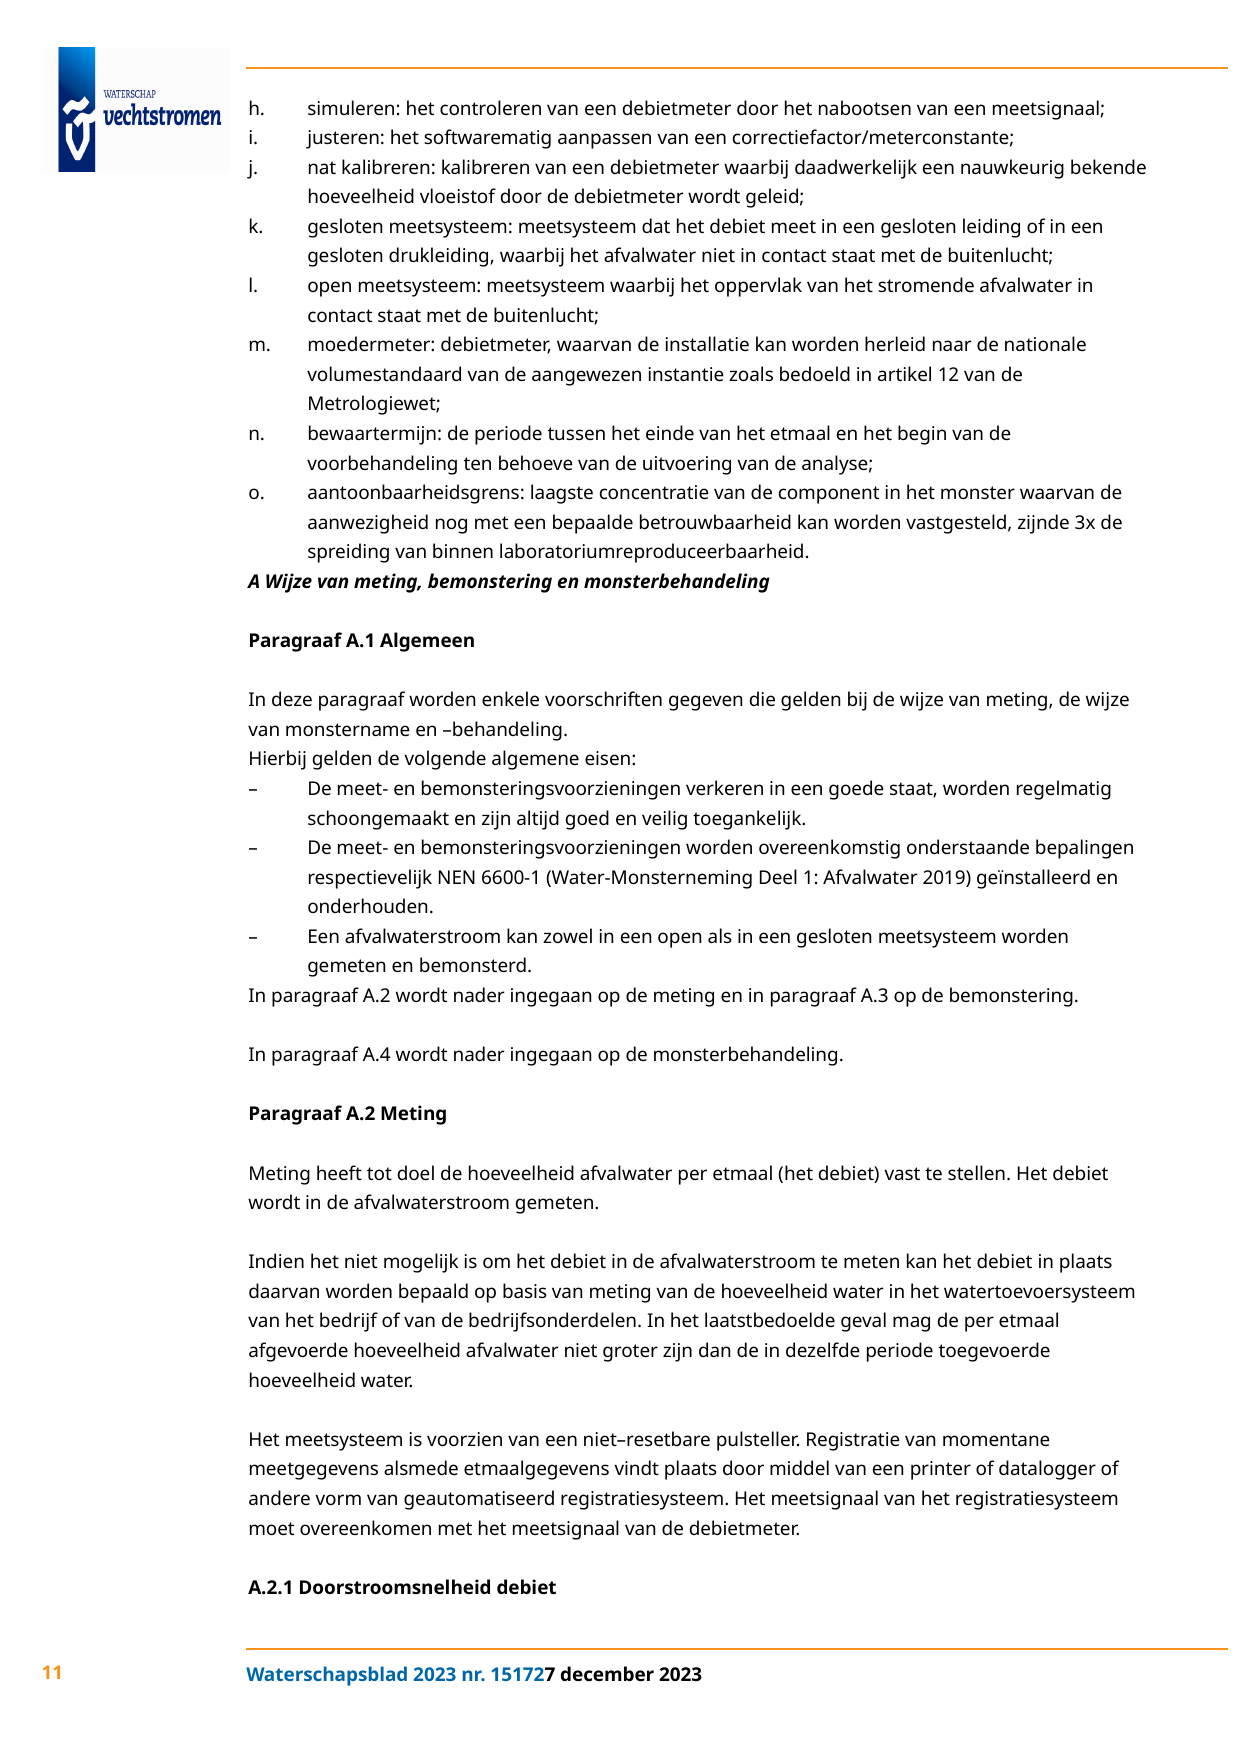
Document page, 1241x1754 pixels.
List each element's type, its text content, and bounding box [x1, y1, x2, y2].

list nat kalibreren: kalibreren van een debietmeter waarbij daadwerkelijk een nauwkeurig bekende hoeveelheid vloeistof door de debietmeter wordt geleid; [248, 154, 1152, 209]
text Paragraaf A.1 Algemeen [248, 627, 1152, 653]
text In deze paragraaf worden enkele voorschriften gegeven die gelden bij de wijze van meting, de wijze van monstername en –behandeling. [248, 686, 1152, 742]
list bewaartermijn: de periode tussen het einde van het etmaal en het begin van de voorbehandeling ten behoeve van de uitvoering van de analyse; [248, 420, 1152, 476]
text In paragraaf A.2 wordt nader ingegaan op de meting en in paragraaf A.3 op de bemonstering. [248, 982, 1152, 1008]
picture [41, 47, 231, 172]
list open meetsysteem: meetsysteem waarbij het oppervlak van het stromende afvalwater in contact staat met de buitenlucht; [248, 272, 1152, 328]
text Hierbij gelden de volgende algemene eisen: [248, 746, 1152, 771]
text In paragraaf A.4 wordt nader ingegaan op de monsterbehandeling. [248, 1041, 1152, 1067]
list justeren: het softwarematig aanpassen van een correctiefactor/meterconstante; [248, 124, 1152, 150]
list moedermeter: debietmeter, waarvan de installatie kan worden herleid naar de nationale volumestandaard van de aangewezen instantie zoals bedoeld in artikel 12 van de Metrologiewet; [248, 331, 1152, 416]
text Het meetsysteem is voorzien van een niet–resetbare pulsteller. Registratie van momentane meetgegevens alsmede etmaalgegevens vindt plaats door middel van een printer of datalogger of andere vorm van geautomatiseerd registratiesysteem. Het meetsignaal van het registratiesysteem moet overeenkomen met het meetsignaal van de debietmeter. [248, 1426, 1152, 1541]
list De meet- en bemonsteringsvoorzieningen verkeren in een goede staat, worden regelmatig schoongemaakt en zijn altijd goed en veilig toegankelijk. [248, 775, 1152, 831]
text Meting heeft tot doel de hoeveelheid afvalwater per etmaal (het debiet) vast te stellen. Het debiet wordt in de afvalwaterstroom gemeten. [248, 1160, 1152, 1215]
list Een afvalwaterstroom kan zowel in een open als in een gesloten meetsysteem worden gemeten en bemonsterd. [248, 923, 1152, 978]
text A.2.1 Doorstroomsnelheid debiet [248, 1574, 1152, 1600]
list De meet- en bemonsteringsvoorzieningen worden overeenkomstig onderstaande bepalingen respectievelijk NEN 6600-1 (Water-Monsterneming Deel 1: Afvalwater 2019) geïnstalleerd en onderhouden. [248, 834, 1152, 919]
list aantoonbaarheidsgrens: laagste concentratie van de component in het monster waarvan de aanwezigheid nog met een bepaalde betrouwbaarheid kan worden vastgesteld, zijnde 3x de spreiding van binnen laboratoriumreproduceerbaarheid. [248, 479, 1152, 564]
list gesloten meetsysteem: meetsysteem dat het debiet meet in een gesloten leiding of in een gesloten drukleiding, waarbij het afvalwater niet in contact staat met de buitenlucht; [248, 213, 1152, 268]
text Paragraaf A.2 Meting [248, 1101, 1152, 1126]
text Indien het niet mogelijk is om het debiet in de afvalwaterstroom te meten kan het debiet in plaats daarvan worden bepaald op basis van meting van de hoeveelheid water in het watertoevoersysteem van het bedrijf of van de bedrijfsonderdelen. In het laatstbedoelde geval mag de per etmaal afgevoerde hoeveelheid afvalwater niet groter zijn dan de in dezelfde periode toegevoerde hoeveelheid water. [248, 1248, 1152, 1393]
text A Wijze van meting, bemonstering en monsterbehandeling [248, 568, 1152, 594]
list simuleren: het controleren van een debietmeter door het nabootsen van een meetsignaal; [248, 95, 1152, 121]
